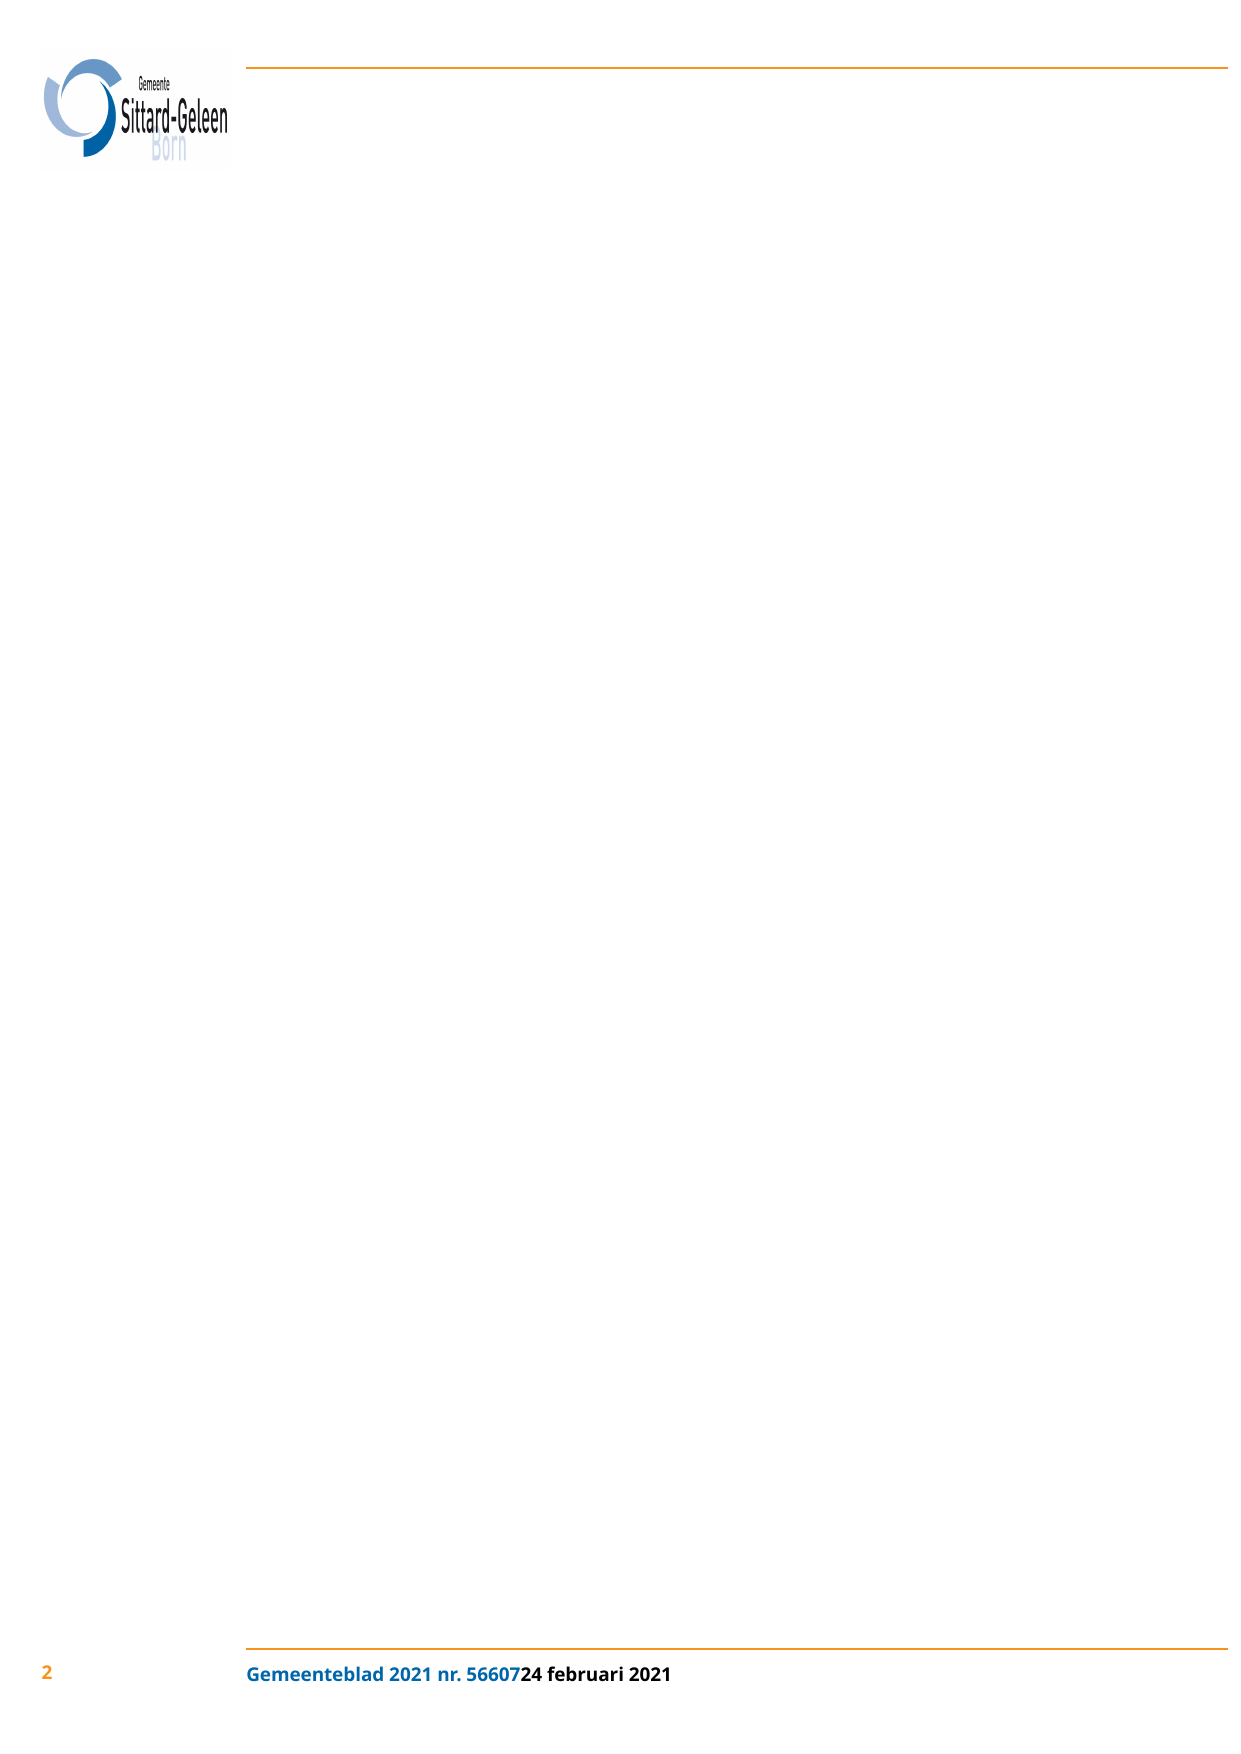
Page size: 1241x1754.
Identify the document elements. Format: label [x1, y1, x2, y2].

picture [41, 47, 231, 172]
